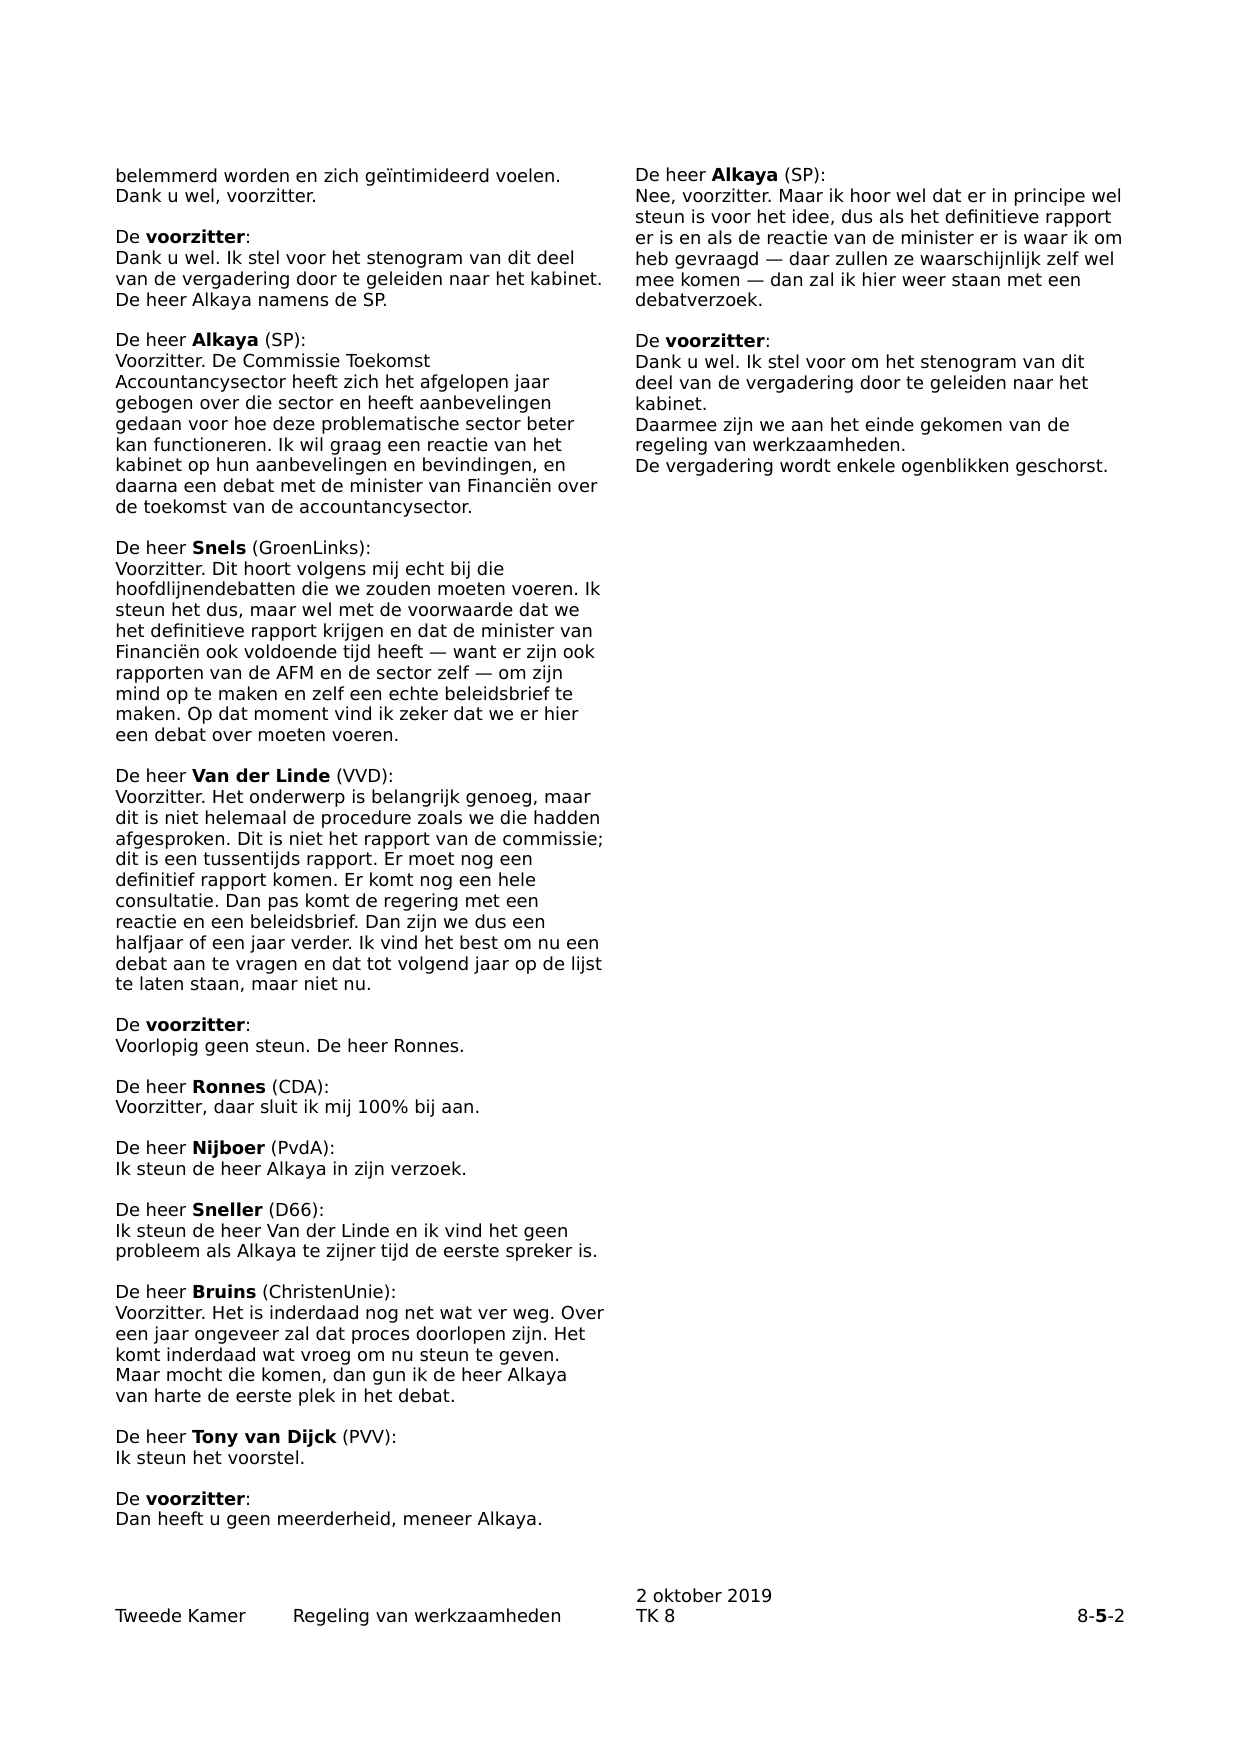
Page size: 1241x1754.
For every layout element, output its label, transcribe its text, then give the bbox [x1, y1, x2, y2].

text De heer Van der Linde (VVD): [115, 766, 605, 787]
text Ik steun de heer Alkaya in zijn verzoek. [115, 1159, 605, 1179]
text De heer Tony van Dijck (PVV): [115, 1427, 605, 1448]
text Voorzitter. Het onderwerp is belangrijk genoeg, maar dit is niet helemaal de procedure zoals we die hadden afgesproken. Dit is niet het rapport van de commissie; dit is een tussentijds rapport. Er moet nog een definitief rapport komen. Er komt nog een hele consultatie. Dan pas komt de regering met een reactie en een beleidsbrief. Dan zijn we dus een halfjaar of een jaar verder. Ik vind het best om nu een debat aan te vragen en dat tot volgend jaar op de lijst te laten staan, maar niet nu. [115, 787, 605, 995]
text Dank u wel. Ik stel voor om het stenogram van dit deel van de vergadering door te geleiden naar het kabinet. [635, 352, 1125, 414]
text De heer Bruins (ChristenUnie): [115, 1282, 605, 1303]
text De vergadering wordt enkele ogenblikken geschorst. [635, 456, 1125, 477]
text Dan heeft u geen meerderheid, meneer Alkaya. [115, 1509, 605, 1530]
text Dank u wel. Ik stel voor het stenogram van dit deel van de vergadering door te geleiden naar het kabinet. [115, 248, 605, 289]
text De voorzitter: [115, 1488, 605, 1509]
text Voorzitter. Het is inderdaad nog net wat ver weg. Over een jaar ongeveer zal dat proces doorlopen zijn. Het komt inderdaad wat vroeg om nu steun te geven. Maar mocht die komen, dan gun ik de heer Alkaya van harte de eerste plek in het debat. [115, 1303, 605, 1407]
text De heer Sneller (D66): [115, 1199, 605, 1220]
text Voorzitter, daar sluit ik mij 100% bij aan. [115, 1097, 605, 1118]
text De heer Nijboer (PvdA): [115, 1138, 605, 1159]
text De heer Alkaya namens de SP. [115, 289, 605, 310]
text Daarmee zijn we aan het einde gekomen van de regeling van werkzaamheden. [635, 414, 1125, 456]
text De voorzitter: [115, 227, 605, 248]
text De heer Snels (GroenLinks): [115, 538, 605, 558]
text De voorzitter: [115, 1015, 605, 1036]
text De voorzitter: [635, 331, 1125, 352]
text Voorzitter. Dit hoort volgens mij echt bij die hoofdlijnendebatten die we zouden moeten voeren. Ik steun het dus, maar wel met de voorwaarde dat we het definitieve rapport krijgen en dat de minister van Financiën ook voldoende tijd heeft — want er zijn ook rapporten van de AFM en de sector zelf — om zijn mind op te maken en zelf een echte beleidsbrief te maken. Op dat moment vind ik zeker dat we er hier een debat over moeten voeren. [115, 558, 605, 746]
text Ik steun het voorstel. [115, 1448, 605, 1468]
text De heer Ronnes (CDA): [115, 1076, 605, 1097]
text De heer Alkaya (SP): [115, 330, 605, 351]
text belemmerd worden en zich geïntimideerd voelen. Dank u wel, voorzitter. [115, 165, 605, 207]
text Voorzitter. De Commissie Toekomst Accountancysector heeft zich het afgelopen jaar gebogen over die sector en heeft aanbevelingen gedaan voor hoe deze problematische sector beter kan functioneren. Ik wil graag een reactie van het kabinet op hun aanbevelingen en bevindingen, en daarna een debat met de minister van Financiën over de toekomst van de accountancysector. [115, 351, 605, 518]
text Nee, voorzitter. Maar ik hoor wel dat er in principe wel steun is voor het idee, dus als het definitieve rapport er is en als de reactie van de minister er is waar ik om heb gevraagd — daar zullen ze waarschijnlijk zelf wel mee komen — dan zal ik hier weer staan met een debatverzoek. [635, 186, 1125, 311]
text De heer Alkaya (SP): [635, 165, 1125, 186]
text Ik steun de heer Van der Linde en ik vind het geen probleem als Alkaya te zijner tijd de eerste spreker is. [115, 1220, 605, 1262]
text Voorlopig geen steun. De heer Ronnes. [115, 1036, 605, 1056]
